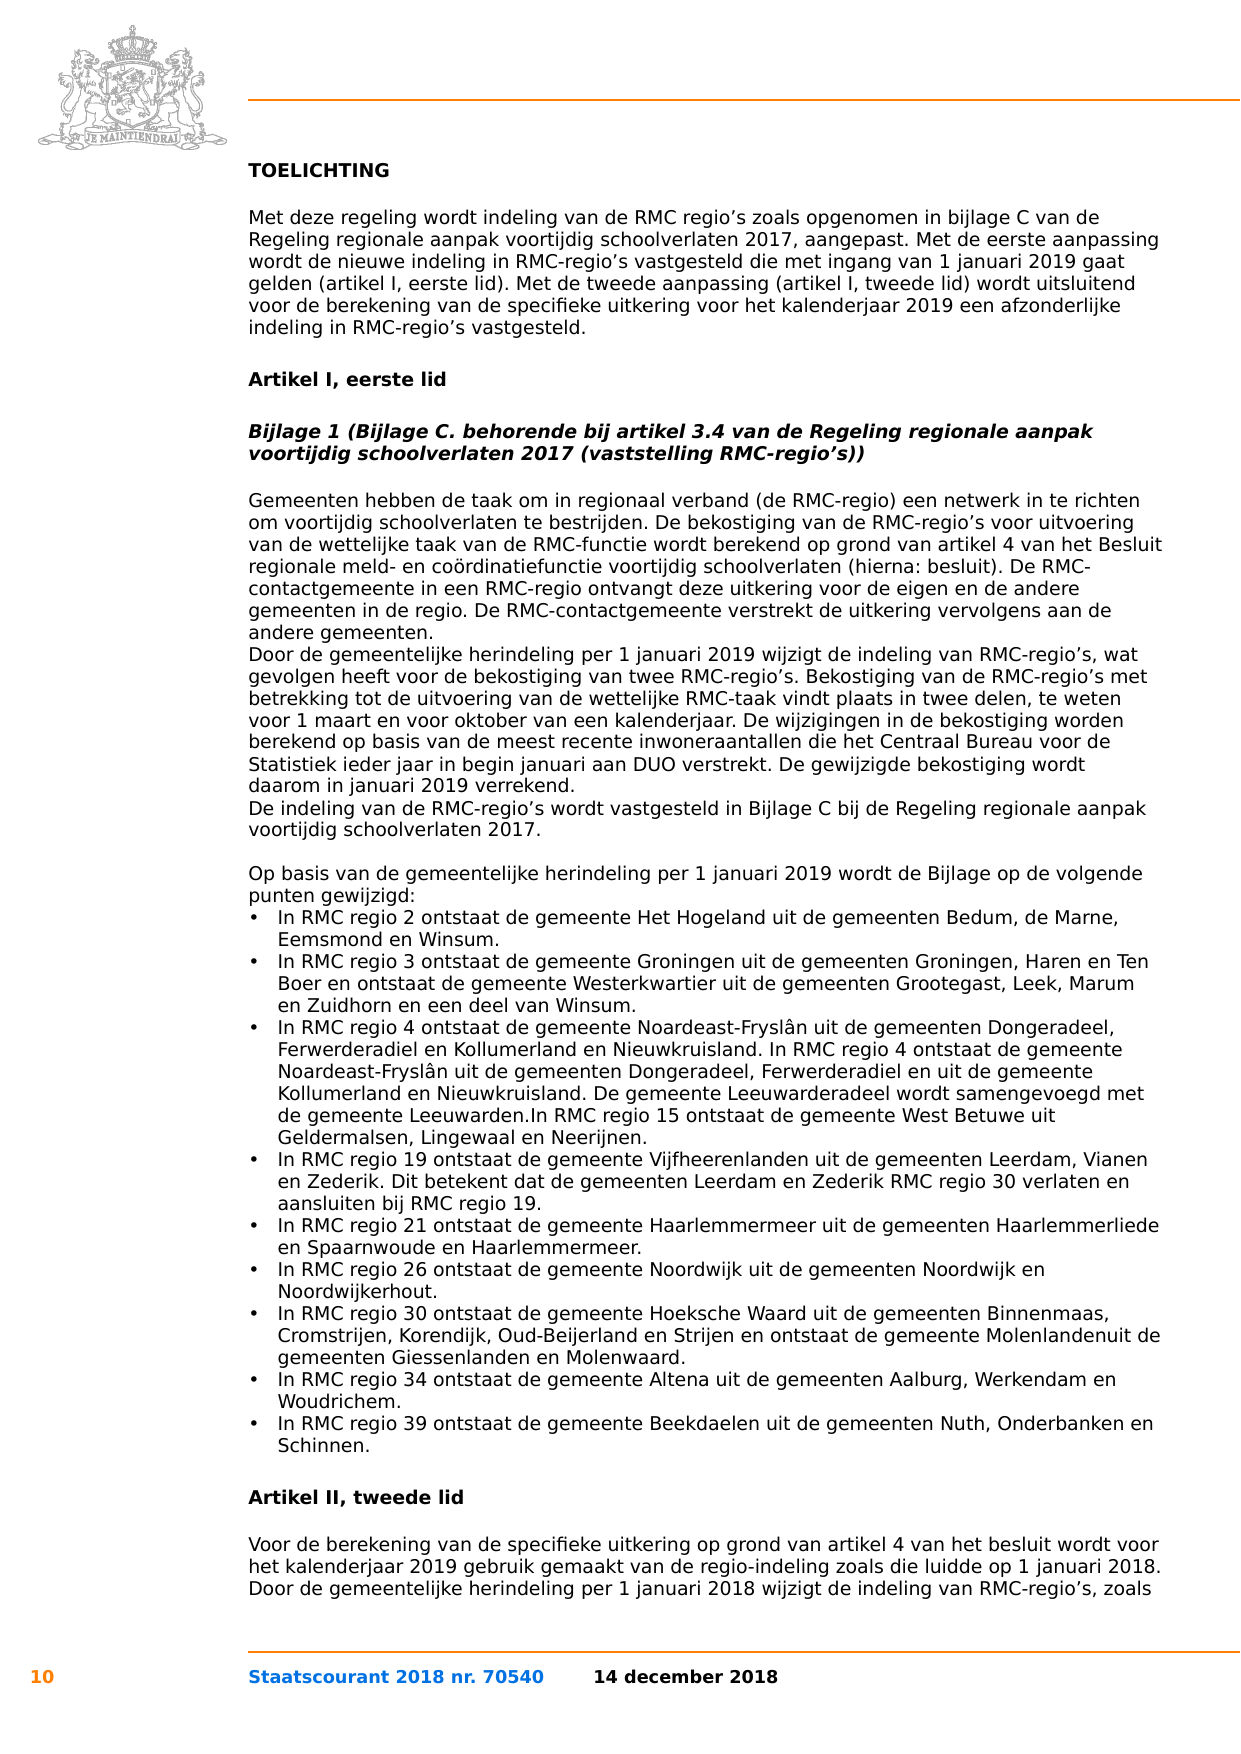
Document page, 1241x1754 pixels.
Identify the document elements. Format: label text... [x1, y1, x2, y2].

text • In RMC regio 19 ontstaat de gemeente Vijfheerenlanden uit de gemeenten Leerdam, Vianen en Zederik. Dit betekent dat de gemeenten Leerdam en Zederik RMC regio 30 verlaten en aansluiten bij RMC regio 19. [248, 1149, 1163, 1215]
text • In RMC regio 21 ontstaat de gemeente Haarlemmermeer uit de gemeenten Haarlemmerliede en Spaarnwoude en Haarlemmermeer. [248, 1215, 1163, 1259]
text • In RMC regio 30 ontstaat de gemeente Hoeksche Waard uit de gemeenten Binnenmaas, Cromstrijen, Korendijk, Oud-Beijerland en Strijen en ontstaat de gemeente Molenlandenuit de gemeenten Giessenlanden en Molenwaard. [248, 1303, 1163, 1369]
text • In RMC regio 4 ontstaat de gemeente Noardeast-Fryslân uit de gemeenten Dongeradeel, Ferwerderadiel en Kollumerland en Nieuwkruisland. In RMC regio 4 ontstaat de gemeente Noardeast-Fryslân uit de gemeenten Dongeradeel, Ferwerderadiel en uit de gemeente Kollumerland en Nieuwkruisland. De gemeente Leeuwarderadeel wordt samengevoegd met de gemeente Leeuwarden.In RMC regio 15 ontstaat de gemeente West Betuwe uit Geldermalsen, Lingewaal en Neerijnen. [248, 1017, 1163, 1149]
text Gemeenten hebben de taak om in regionaal verband (de RMC-regio) een netwerk in te richten om voortijdig schoolverlaten te bestrijden. De bekostiging van de RMC-regio’s voor uitvoering van de wettelijke taak van de RMC-functie wordt berekend op grond van artikel 4 van het Besluit regionale meld- en coördinatiefunctie voortijdig schoolverlaten (hierna: besluit). De RMC-contactgemeente in een RMC-regio ontvangt deze uitkering voor de eigen en de andere gemeenten in de regio. De RMC-contactgemeente verstrekt de uitkering vervolgens aan de andere gemeenten. [248, 490, 1163, 643]
text • In RMC regio 34 ontstaat de gemeente Altena uit de gemeenten Aalburg, Werkendam en Woudrichem. [248, 1369, 1163, 1413]
text • In RMC regio 2 ontstaat de gemeente Het Hogeland uit de gemeenten Bedum, de Marne, Eemsmond en Winsum. [248, 907, 1163, 951]
text • In RMC regio 39 ontstaat de gemeente Beekdaelen uit de gemeenten Nuth, Onderbanken en Schinnen. [248, 1413, 1163, 1457]
subtitle TOELICHTING [248, 160, 1163, 182]
picture [38, 25, 227, 150]
text Met deze regeling wordt indeling van de RMC regio’s zoals opgenomen in bijlage C van de Regeling regionale aanpak voortijdig schoolverlaten 2017, aangepast. Met de eerste aanpassing wordt de nieuwe indeling in RMC-regio’s vastgesteld die met ingang van 1 januari 2019 gaat gelden (artikel I, eerste lid). Met de tweede aanpassing (artikel I, tweede lid) wordt uitsluitend voor de berekening van de specifieke uitkering voor het kalenderjaar 2019 een afzonderlijke indeling in RMC-regio’s vastgesteld. [248, 207, 1163, 339]
text Op basis van de gemeentelijke herindeling per 1 januari 2019 wordt de Bijlage op de volgende punten gewijzigd: [248, 863, 1163, 907]
subtitle Artikel II, tweede lid [248, 1487, 1163, 1509]
text • In RMC regio 26 ontstaat de gemeente Noordwijk uit de gemeenten Noordwijk en Noordwijkerhout. [248, 1259, 1163, 1303]
text De indeling van de RMC-regio’s wordt vastgesteld in Bijlage C bij de Regeling regionale aanpak voortijdig schoolverlaten 2017. [248, 797, 1163, 841]
subtitle Artikel I, eerste lid [248, 369, 1163, 391]
text Door de gemeentelijke herindeling per 1 januari 2019 wijzigt de indeling van RMC-regio’s, wat gevolgen heeft voor de bekostiging van twee RMC-regio’s. Bekostiging van de RMC-regio’s met betrekking tot de uitvoering van de wettelijke RMC-taak vindt plaats in twee delen, te weten voor 1 maart en voor oktober van een kalenderjaar. De wijzigingen in de bekostiging worden berekend op basis van de meest recente inwoneraantallen die het Centraal Bureau voor de Statistiek ieder jaar in begin januari aan DUO verstrekt. De gewijzigde bekostiging wordt daarom in januari 2019 verrekend. [248, 643, 1163, 797]
text • In RMC regio 3 ontstaat de gemeente Groningen uit de gemeenten Groningen, Haren en Ten Boer en ontstaat de gemeente Westerkwartier uit de gemeenten Grootegast, Leek, Marum en Zuidhorn en een deel van Winsum. [248, 951, 1163, 1017]
text Voor de berekening van de specifieke uitkering op grond van artikel 4 van het besluit wordt voor het kalenderjaar 2019 gebruik gemaakt van de regio-indeling zoals die luidde op 1 januari 2018. Door de gemeentelijke herindeling per 1 januari 2018 wijzigt de indeling van RMC-regio’s, zoals [248, 1534, 1163, 1599]
subtitle Bijlage 1 (Bijlage C. behorende bij artikel 3.4 van de Regeling regionale aanpak voortijdig schoolverlaten 2017 (vaststelling RMC-regio’s)) [248, 421, 1163, 465]
